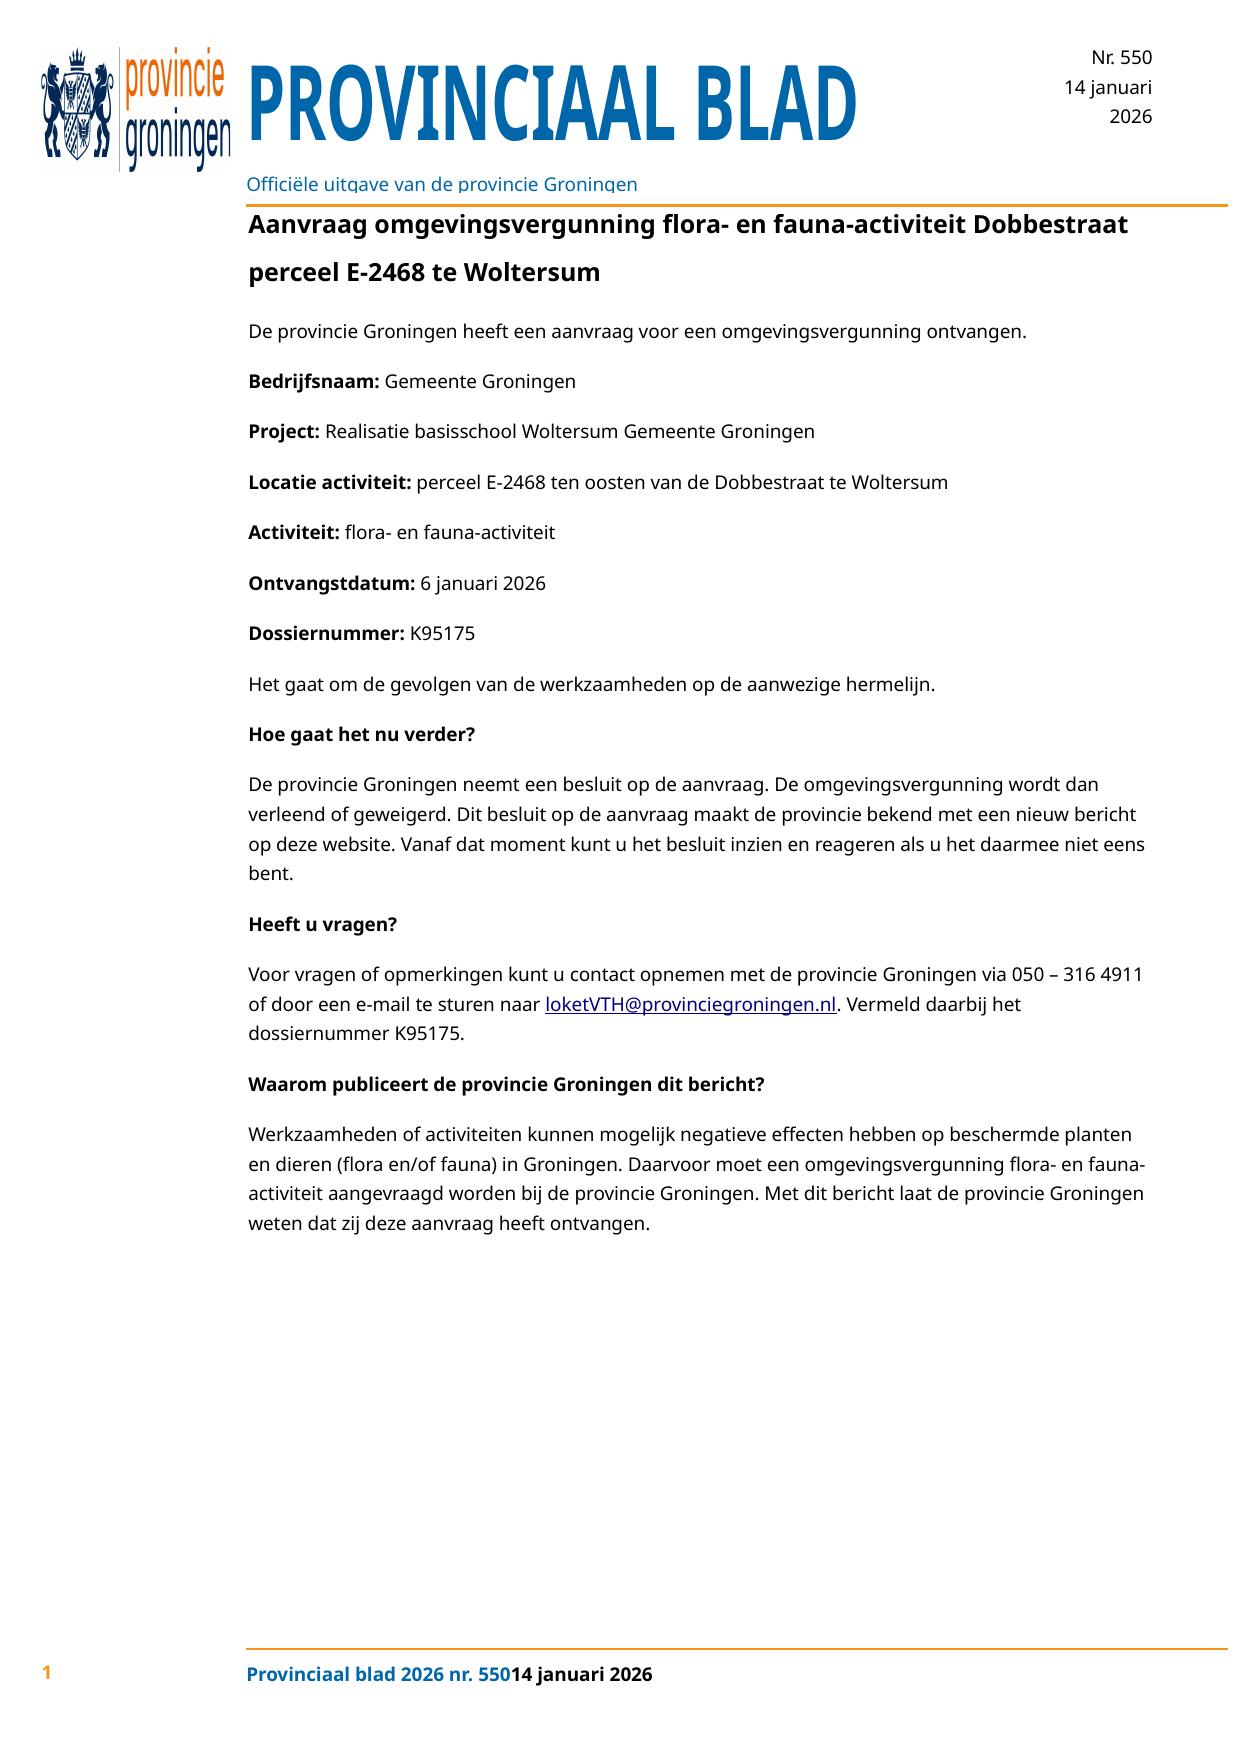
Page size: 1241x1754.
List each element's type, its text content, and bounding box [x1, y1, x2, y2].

text Werkzaamheden of activiteiten kunnen mogelijk negatieve effecten hebben op beschermde planten en dieren (flora en/of fauna) in Groningen. Daarvoor moet een omgevingsvergunning flora- en fauna-activiteit aangevraagd worden bij de provincie Groningen. Met dit bericht laat de provincie Groningen weten dat zij deze aanvraag heeft ontvangen. [248, 1121, 1152, 1236]
text Dossiernummer: K95175 [248, 620, 1152, 646]
text Het gaat om de gevolgen van de werkzaamheden op de aanwezige hermelijn. [248, 671, 1152, 697]
picture [41, 47, 231, 172]
text Voor vragen of opmerkingen kunt u contact opnemen met de provincie Groningen via 050 – 316 4911 of door een e-mail te sturen naar loketVTH@provinciegroningen.nl. Vermeld daarbij het dossiernummer K95175. [248, 961, 1152, 1046]
text Ontvangstdatum: 6 januari 2026 [248, 570, 1152, 596]
text Project: Realisatie basisschool Woltersum Gemeente Groningen [248, 419, 1152, 444]
text Locatie activiteit: perceel E-2468 ten oosten van de Dobbestraat te Woltersum [248, 469, 1152, 495]
text De provincie Groningen heeft een aanvraag voor een omgevingsvergunning ontvangen. [248, 318, 1152, 344]
text De provincie Groningen neemt een besluit op de aanvraag. De omgevingsvergunning wordt dan verleend of geweigerd. Dit besluit op de aanvraag maakt de provincie bekend met een nieuw bericht op deze website. Vanaf dat moment kunt u het besluit inzien en reageren als u het daarmee niet eens bent. [248, 772, 1152, 886]
text Activiteit: flora- en fauna-activiteit [248, 519, 1152, 545]
text Waarom publiceert de provincie Groningen dit bericht? [248, 1071, 1152, 1097]
text Bedrijfsnaam: Gemeente Groningen [248, 368, 1152, 394]
text Heeft u vragen? [248, 911, 1152, 937]
text Hoe gaat het nu verder? [248, 721, 1152, 747]
text Aanvraag omgevingsvergunning flora- en fauna-activiteit Dobbestraat perceel E-2468 te Woltersum [248, 207, 1152, 288]
